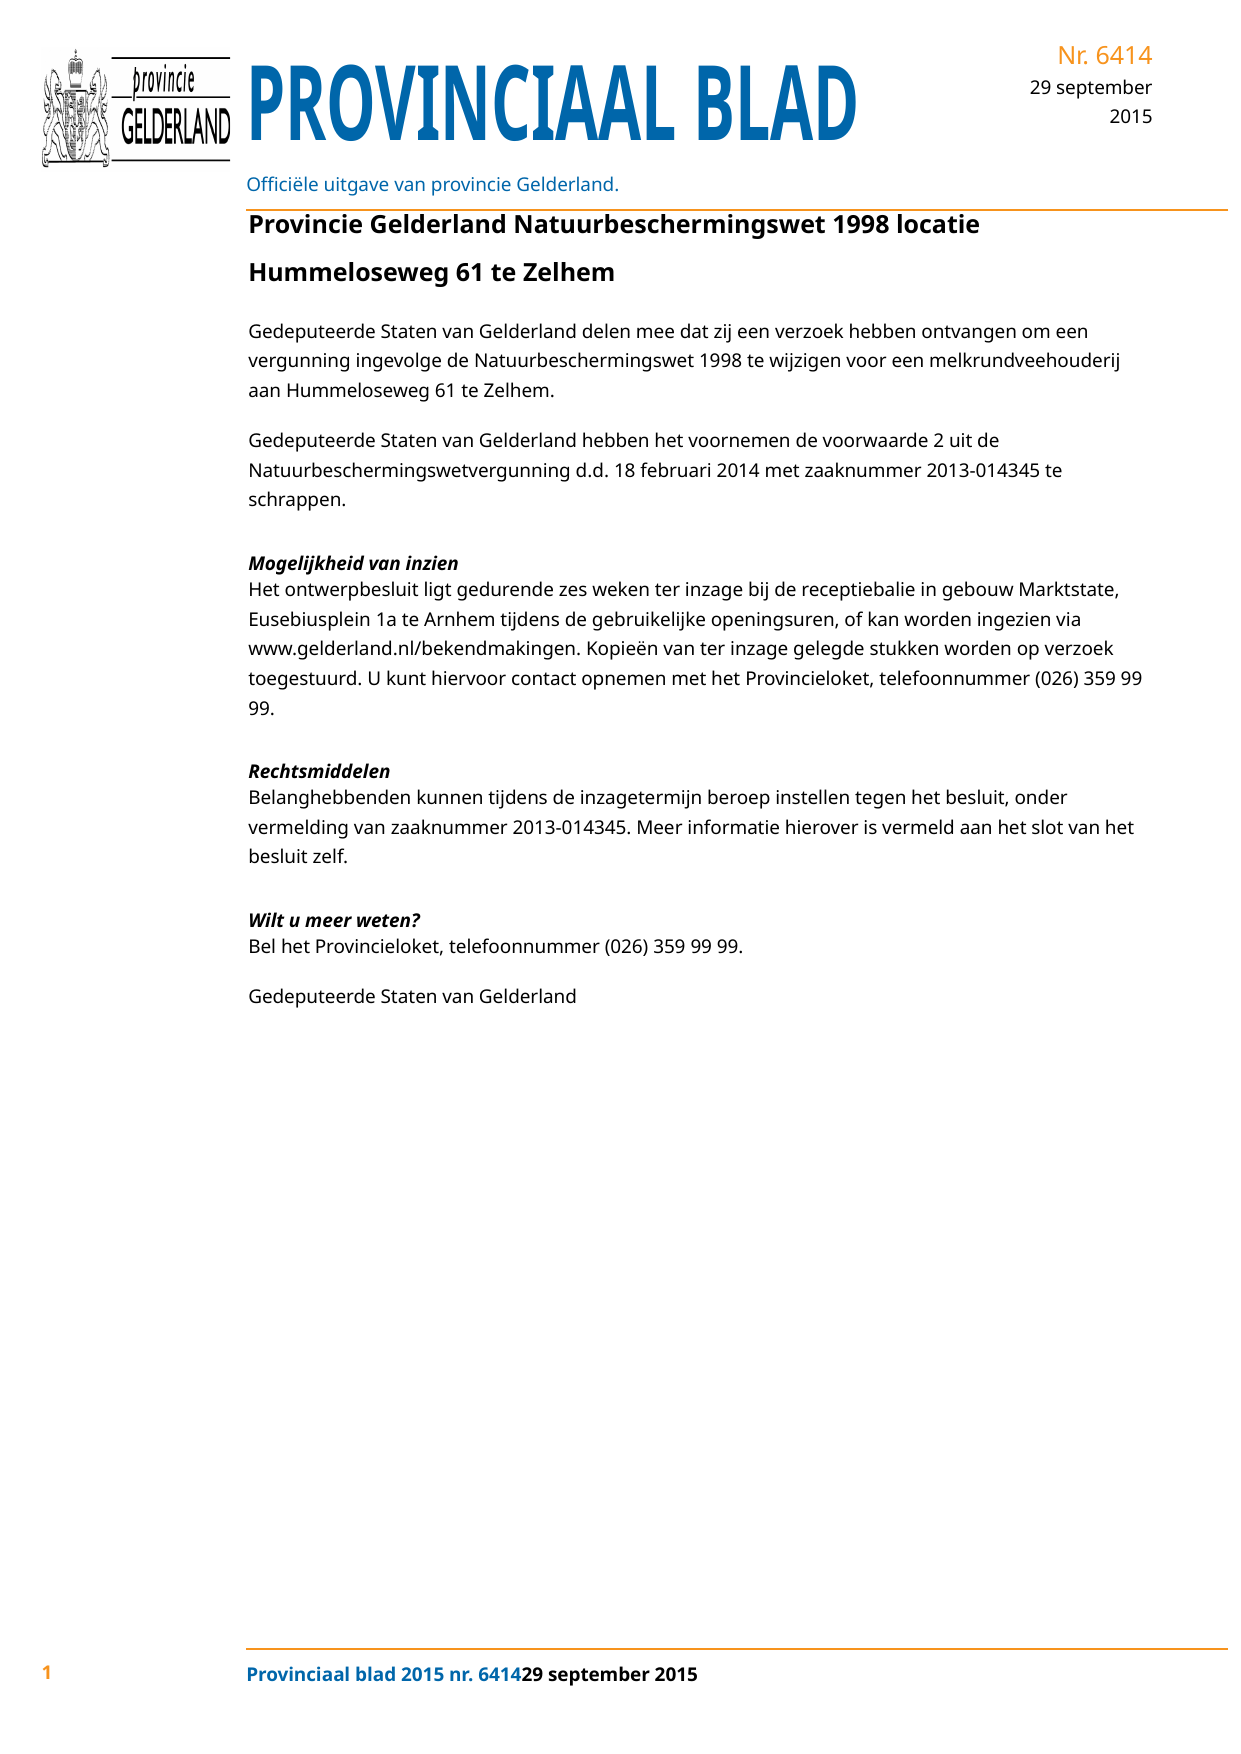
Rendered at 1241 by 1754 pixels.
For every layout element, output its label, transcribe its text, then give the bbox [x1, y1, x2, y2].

text Rechtsmiddelen [248, 759, 1152, 784]
text Gedeputeerde Staten van Gelderland delen mee dat zij een verzoek hebben ontvangen om een vergunning ingevolge de Natuurbeschermingswet 1998 te wijzigen voor een melkrundveehouderij aan Hummeloseweg 61 te Zelhem. [248, 318, 1152, 403]
text Bel het Provincieloket, telefoonnummer (026) 359 99 99. [248, 933, 1152, 959]
text Gedeputeerde Staten van Gelderland hebben het voornemen de voorwaarde 2 uit de Natuurbeschermingswetvergunning d.d. 18 februari 2014 met zaaknummer 2013-014345 te schrappen. [248, 427, 1152, 512]
text Belanghebbenden kunnen tijdens de inzagetermijn beroep instellen tegen het besluit, onder vermelding van zaaknummer 2013-014345. Meer informatie hierover is vermeld aan het slot van het besluit zelf. [248, 784, 1152, 869]
text Wilt u meer weten? [248, 907, 1152, 933]
text Gedeputeerde Staten van Gelderland [248, 984, 1152, 1009]
text Het ontwerpbesluit ligt gedurende zes weken ter inzage bij de receptiebalie in gebouw Marktstate, Eusebiusplein 1a te Arnhem tijdens de gebruikelijke openingsuren, of kan worden ingezien via www.gelderland.nl/bekendmakingen. Kopieën van ter inzage gelegde stukken worden op verzoek toegestuurd. U kunt hiervoor contact opnemen met het Provincieloket, telefoonnummer (026) 359 99 99. [248, 576, 1152, 720]
text Provincie Gelderland Natuurbeschermingswet 1998 locatie Hummeloseweg 61 te Zelhem [248, 211, 1152, 288]
picture [41, 47, 231, 172]
text Mogelijkheid van inzien [248, 551, 1152, 576]
